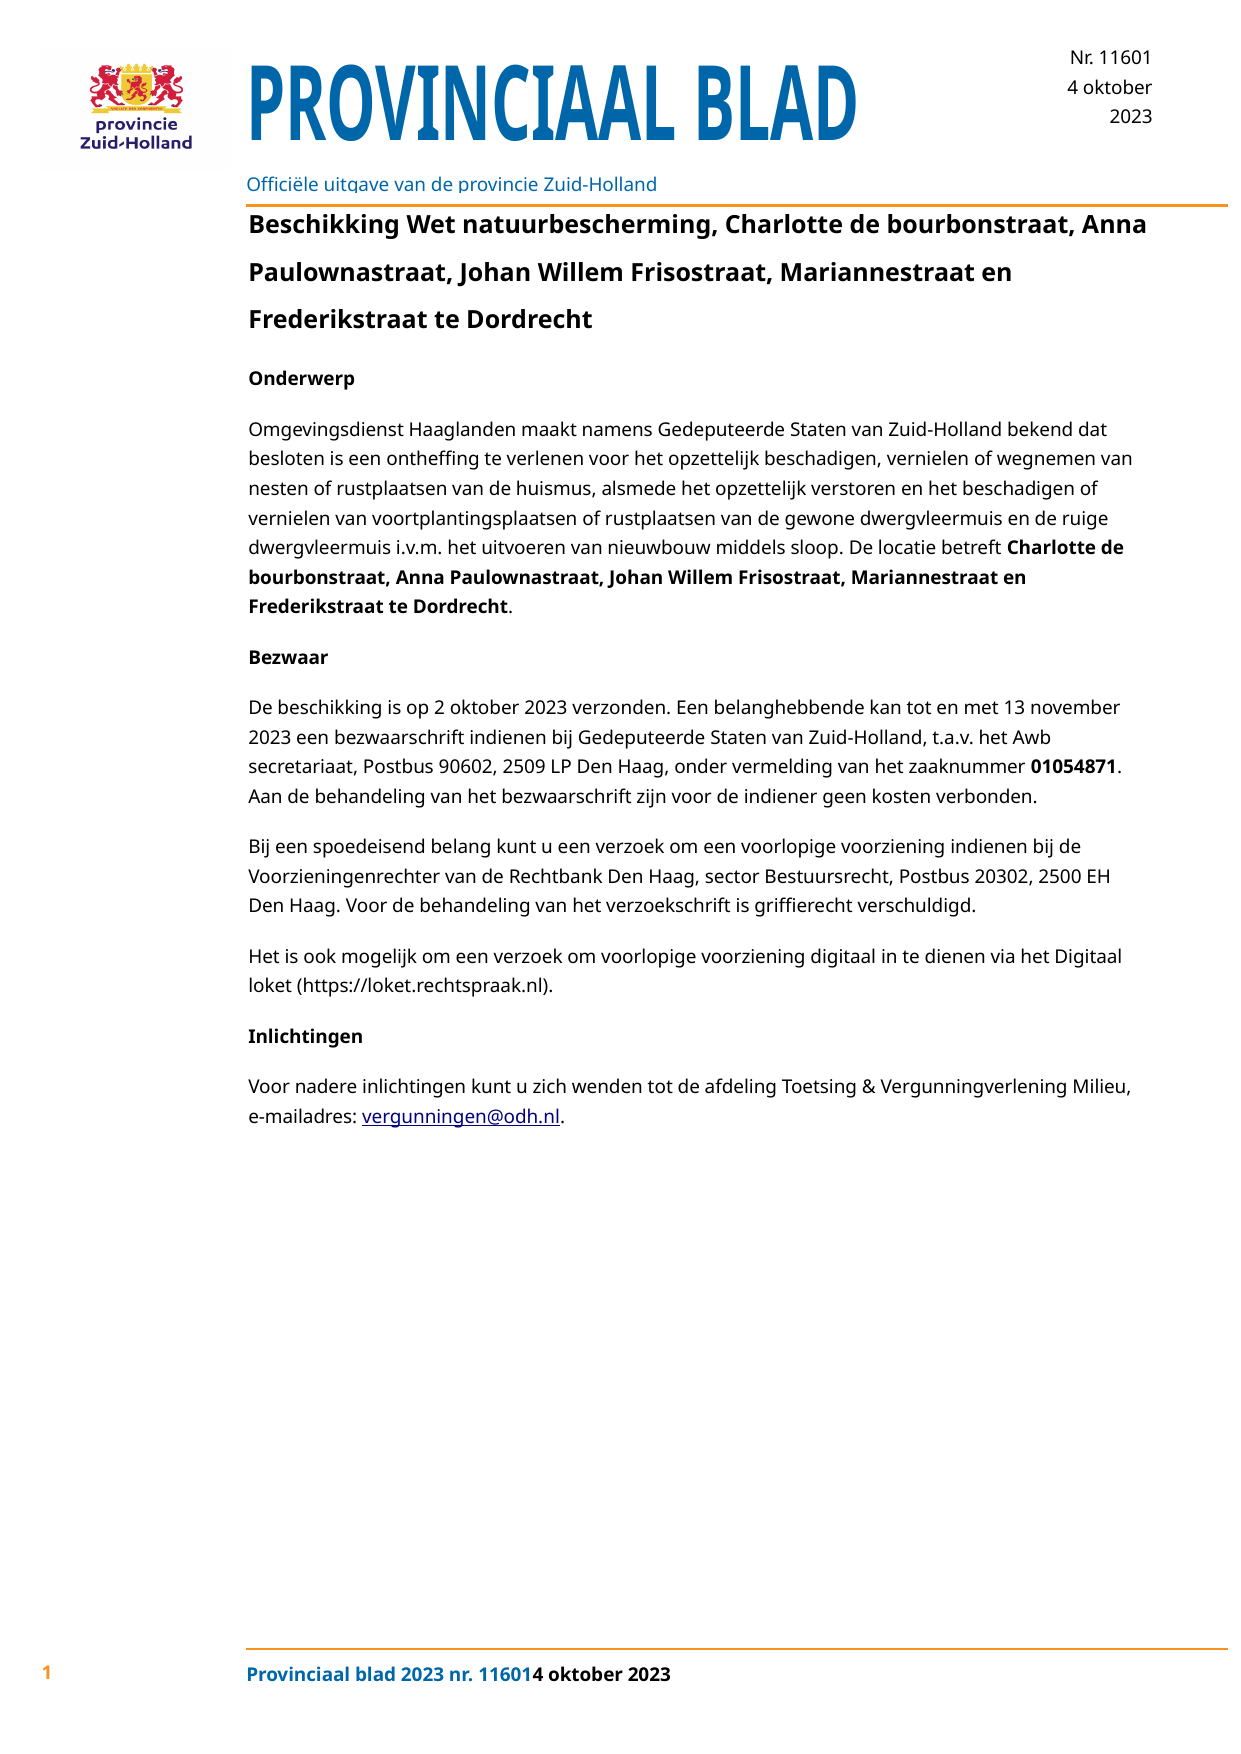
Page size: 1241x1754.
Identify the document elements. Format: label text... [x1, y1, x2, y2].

picture [41, 47, 231, 172]
text Inlichtingen [248, 1023, 1152, 1049]
text Voor nadere inlichtingen kunt u zich wenden tot de afdeling Toetsing & Vergunningverlening Milieu, e-mailadres: vergunningen@odh.nl. [248, 1073, 1152, 1129]
text Het is ook mogelijk om een verzoek om voorlopige voorziening digitaal in te dienen via het Digitaal loket (https://loket.rechtspraak.nl). [248, 943, 1152, 998]
text Bij een spoedeisend belang kunt u een verzoek om een voorlopige voorziening indienen bij de Voorzieningenrechter van de Rechtbank Den Haag, sector Bestuursrecht, Postbus 20302, 2500 EH Den Haag. Voor de behandeling van het verzoekschrift is griffierecht verschuldigd. [248, 833, 1152, 918]
text Omgevingsdienst Haaglanden maakt namens Gedeputeerde Staten van Zuid-Holland bekend dat besloten is een ontheffing te verlenen voor het opzettelijk beschadigen, vernielen of wegnemen van nesten of rustplaatsen van de huismus, alsmede het opzettelijk verstoren en het beschadigen of vernielen van voortplantingsplaatsen of rustplaatsen van de gewone dwergvleermuis en de ruige dwergvleermuis i.v.m. het uitvoeren van nieuwbouw middels sloop. De locatie betreft Charlotte de bourbonstraat, Anna Paulownastraat, Johan Willem Frisostraat, Mariannestraat en Frederikstraat te Dordrecht. [248, 416, 1152, 619]
text Onderwerp [248, 366, 1152, 391]
text Bezwaar [248, 644, 1152, 669]
text De beschikking is op 2 oktober 2023 verzonden. Een belanghebbende kan tot en met 13 november 2023 een bezwaarschrift indienen bij Gedeputeerde Staten van Zuid-Holland, t.a.v. het Awb secretariaat, Postbus 90602, 2509 LP Den Haag, onder vermelding van het zaaknummer 01054871. Aan de behandeling van het bezwaarschrift zijn voor de indiener geen kosten verbonden. [248, 694, 1152, 809]
text Beschikking Wet natuurbescherming, Charlotte de bourbonstraat, Anna Paulownastraat, Johan Willem Frisostraat, Mariannestraat en Frederikstraat te Dordrecht [248, 207, 1152, 336]
